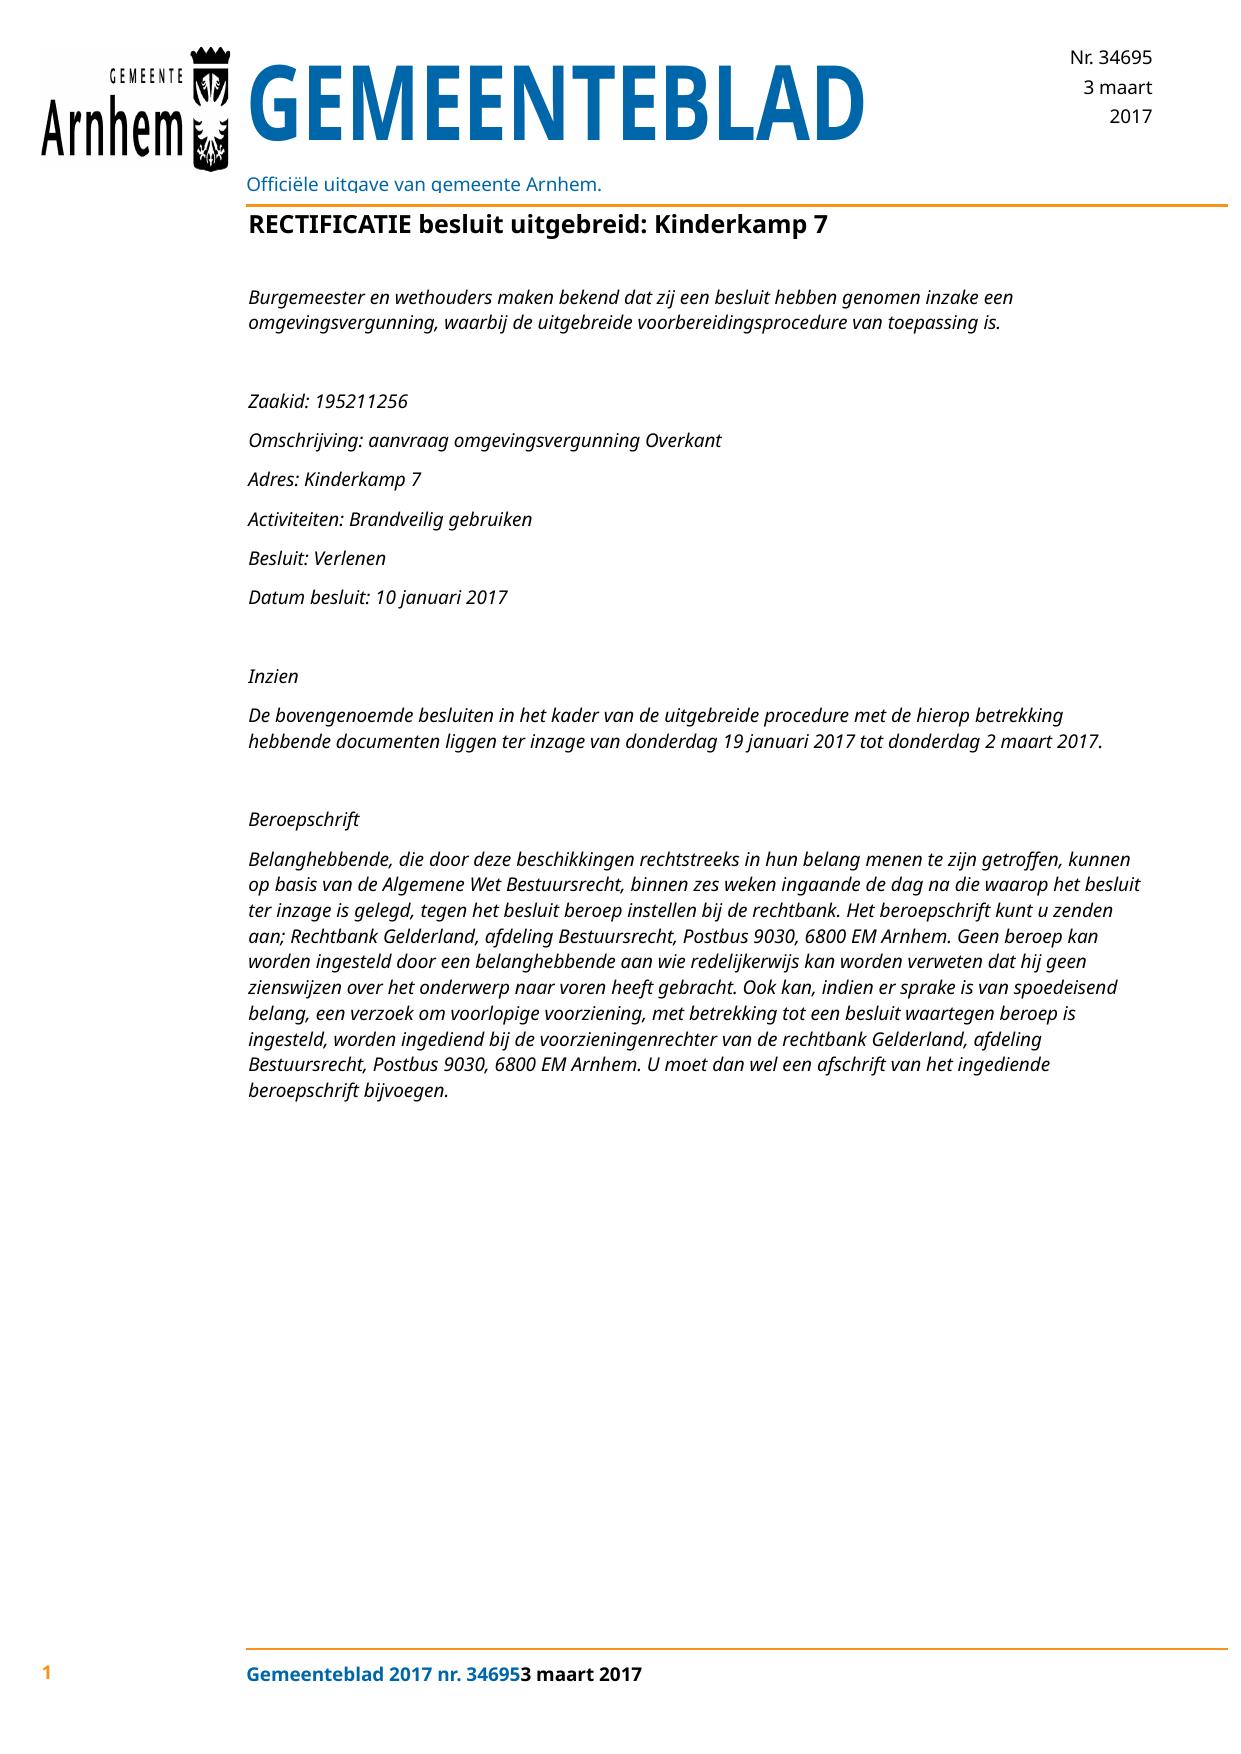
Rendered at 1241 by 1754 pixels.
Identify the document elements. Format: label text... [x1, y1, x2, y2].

text Burgemeester en wethouders maken bekend dat zij een besluit hebben genomen inzake een omgevingsvergunning, waarbij de uitgebreide voorbereidingsprocedure van toepassing is. [248, 284, 1152, 335]
text Beroepschrift [248, 807, 1152, 832]
text Datum besluit: 10 januari 2017 [248, 584, 1152, 610]
text Zaakid: 195211256 [248, 388, 1152, 414]
text Omschrijving: aanvraag omgevingsvergunning Overkant [248, 427, 1152, 453]
text De bovengenoemde besluiten in het kader van de uitgebreide procedure met de hierop betrekking hebbende documenten liggen ter inzage van donderdag 19 januari 2017 tot donderdag 2 maart 2017. [248, 702, 1152, 754]
text Adres: Kinderkamp 7 [248, 467, 1152, 492]
text Belanghebbende, die door deze beschikkingen rechtstreeks in hun belang menen te zijn getroffen, kunnen op basis van de Algemene Wet Bestuursrecht, binnen zes weken ingaande de dag na die waarop het besluit ter inzage is gelegd, tegen het besluit beroep instellen bij de rechtbank. Het beroepschrift kunt u zenden aan; Rechtbank Gelderland, afdeling Bestuursrecht, Postbus 9030, 6800 EM Arnhem. Geen beroep kan worden ingesteld door een belanghebbende aan wie redelijkerwijs kan worden verweten dat hij geen zienswijzen over het onderwerp naar voren heeft gebracht. Ook kan, indien er sprake is van spoedeisend belang, een verzoek om voorlopige voorziening, met betrekking tot een besluit waartegen beroep is ingesteld, worden ingediend bij de voorzieningenrechter van de rechtbank Gelderland, afdeling Bestuursrecht, Postbus 9030, 6800 EM Arnhem. U moet dan wel een afschrift van het ingediende beroepschrift bijvoegen. [248, 846, 1152, 1103]
text Inzien [248, 663, 1152, 689]
text Besluit: Verlenen [248, 545, 1152, 571]
text Activiteiten: Brandveilig gebruiken [248, 506, 1152, 532]
text RECTIFICATIE besluit uitgebreid: Kinderkamp 7 [248, 207, 1152, 241]
picture [41, 47, 231, 172]
